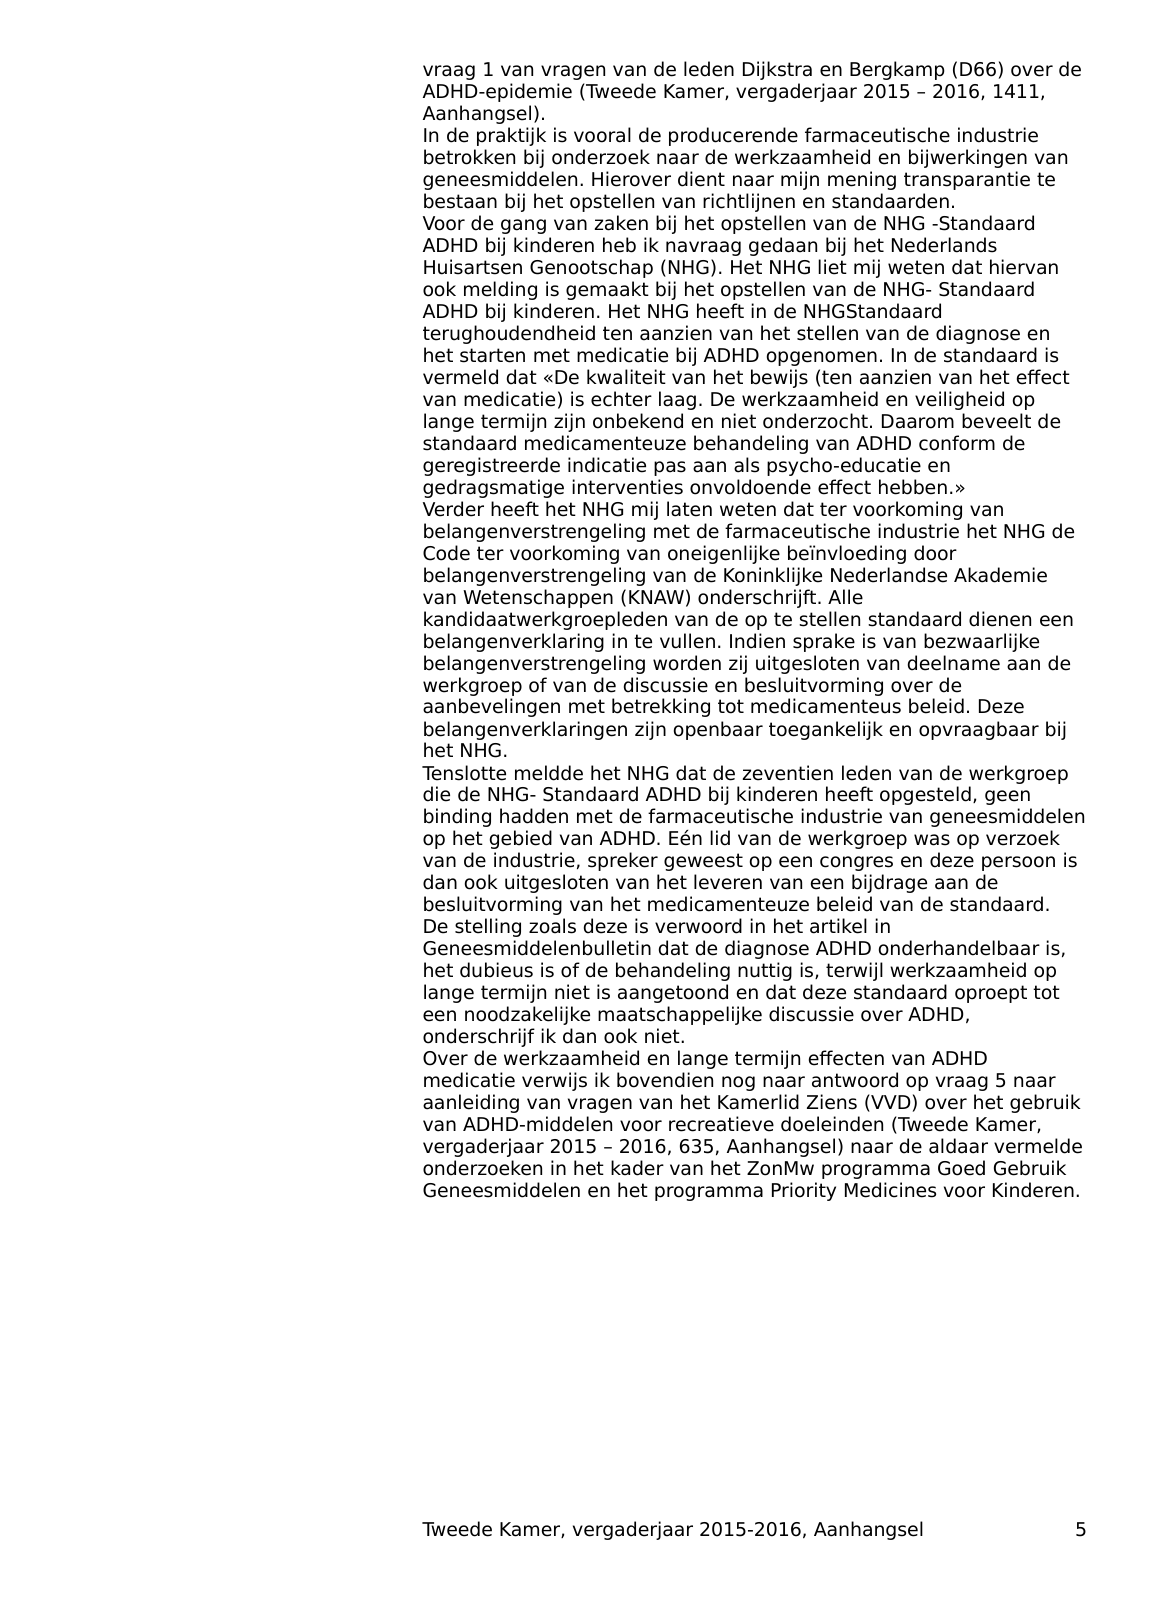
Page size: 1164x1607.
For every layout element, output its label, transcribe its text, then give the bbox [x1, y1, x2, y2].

text vraag 1 van vragen van de leden Dijkstra en Bergkamp (D66) over de ADHD-epidemie (Tweede Kamer, vergaderjaar 2015 – 2016, 1411, Aanhangsel). [422, 59, 1087, 125]
text In de praktijk is vooral de producerende farmaceutische industrie betrokken bij onderzoek naar de werkzaamheid en bijwerkingen van geneesmiddelen. Hierover dient naar mijn mening transparantie te bestaan bij het opstellen van richtlijnen en standaarden. [422, 125, 1087, 213]
text Tenslotte meldde het NHG dat de zeventien leden van de werkgroep die de NHG- Standaard ADHD bij kinderen heeft opgesteld, geen binding hadden met de farmaceutische industrie van geneesmiddelen op het gebied van ADHD. Eén lid van de werkgroep was op verzoek van de industrie, spreker geweest op een congres en deze persoon is dan ook uitgesloten van het leveren van een bijdrage aan de besluitvorming van het medicamenteuze beleid van de standaard. [422, 762, 1087, 916]
text Verder heeft het NHG mij laten weten dat ter voorkoming van belangenverstrengeling met de farmaceutische industrie het NHG de Code ter voorkoming van oneigenlijke beïnvloeding door belangenverstrengeling van de Koninklijke Nederlandse Akademie van Wetenschappen (KNAW) onderschrijft. Alle kandidaatwerkgroepleden van de op te stellen standaard dienen een belangenverklaring in te vullen. Indien sprake is van bezwaarlijke belangenverstrengeling worden zij uitgesloten van deelname aan de werkgroep of van de discussie en besluitvorming over de aanbevelingen met betrekking tot medicamenteus beleid. Deze belangenverklaringen zijn openbaar toegankelijk en opvraagbaar bij het NHG. [422, 499, 1087, 762]
text De stelling zoals deze is verwoord in het artikel in Geneesmiddelenbulletin dat de diagnose ADHD onderhandelbaar is, het dubieus is of de behandeling nuttig is, terwijl werkzaamheid op lange termijn niet is aangetoond en dat deze standaard oproept tot een noodzakelijke maatschappelijke discussie over ADHD, onderschrijf ik dan ook niet. [422, 916, 1087, 1048]
text Over de werkzaamheid en lange termijn effecten van ADHD medicatie verwijs ik bovendien nog naar antwoord op vraag 5 naar aanleiding van vragen van het Kamerlid Ziens (VVD) over het gebruik van ADHD-middelen voor recreatieve doeleinden (Tweede Kamer, vergaderjaar 2015 – 2016, 635, Aanhangsel) naar de aldaar vermelde onderzoeken in het kader van het ZonMw programma Goed Gebruik Geneesmiddelen en het programma Priority Medicines voor Kinderen. [422, 1048, 1087, 1202]
text Voor de gang van zaken bij het opstellen van de NHG -Standaard ADHD bij kinderen heb ik navraag gedaan bij het Nederlands Huisartsen Genootschap (NHG). Het NHG liet mij weten dat hiervan ook melding is gemaakt bij het opstellen van de NHG- Standaard ADHD bij kinderen. Het NHG heeft in de NHGStandaard terughoudendheid ten aanzien van het stellen van de diagnose en het starten met medicatie bij ADHD opgenomen. In de standaard is vermeld dat «De kwaliteit van het bewijs (ten aanzien van het effect van medicatie) is echter laag. De werkzaamheid en veiligheid op lange termijn zijn onbekend en niet onderzocht. Daarom beveelt de standaard medicamenteuze behandeling van ADHD conform de geregistreerde indicatie pas aan als psycho-educatie en gedragsmatige interventies onvoldoende effect hebben.» [422, 213, 1087, 499]
